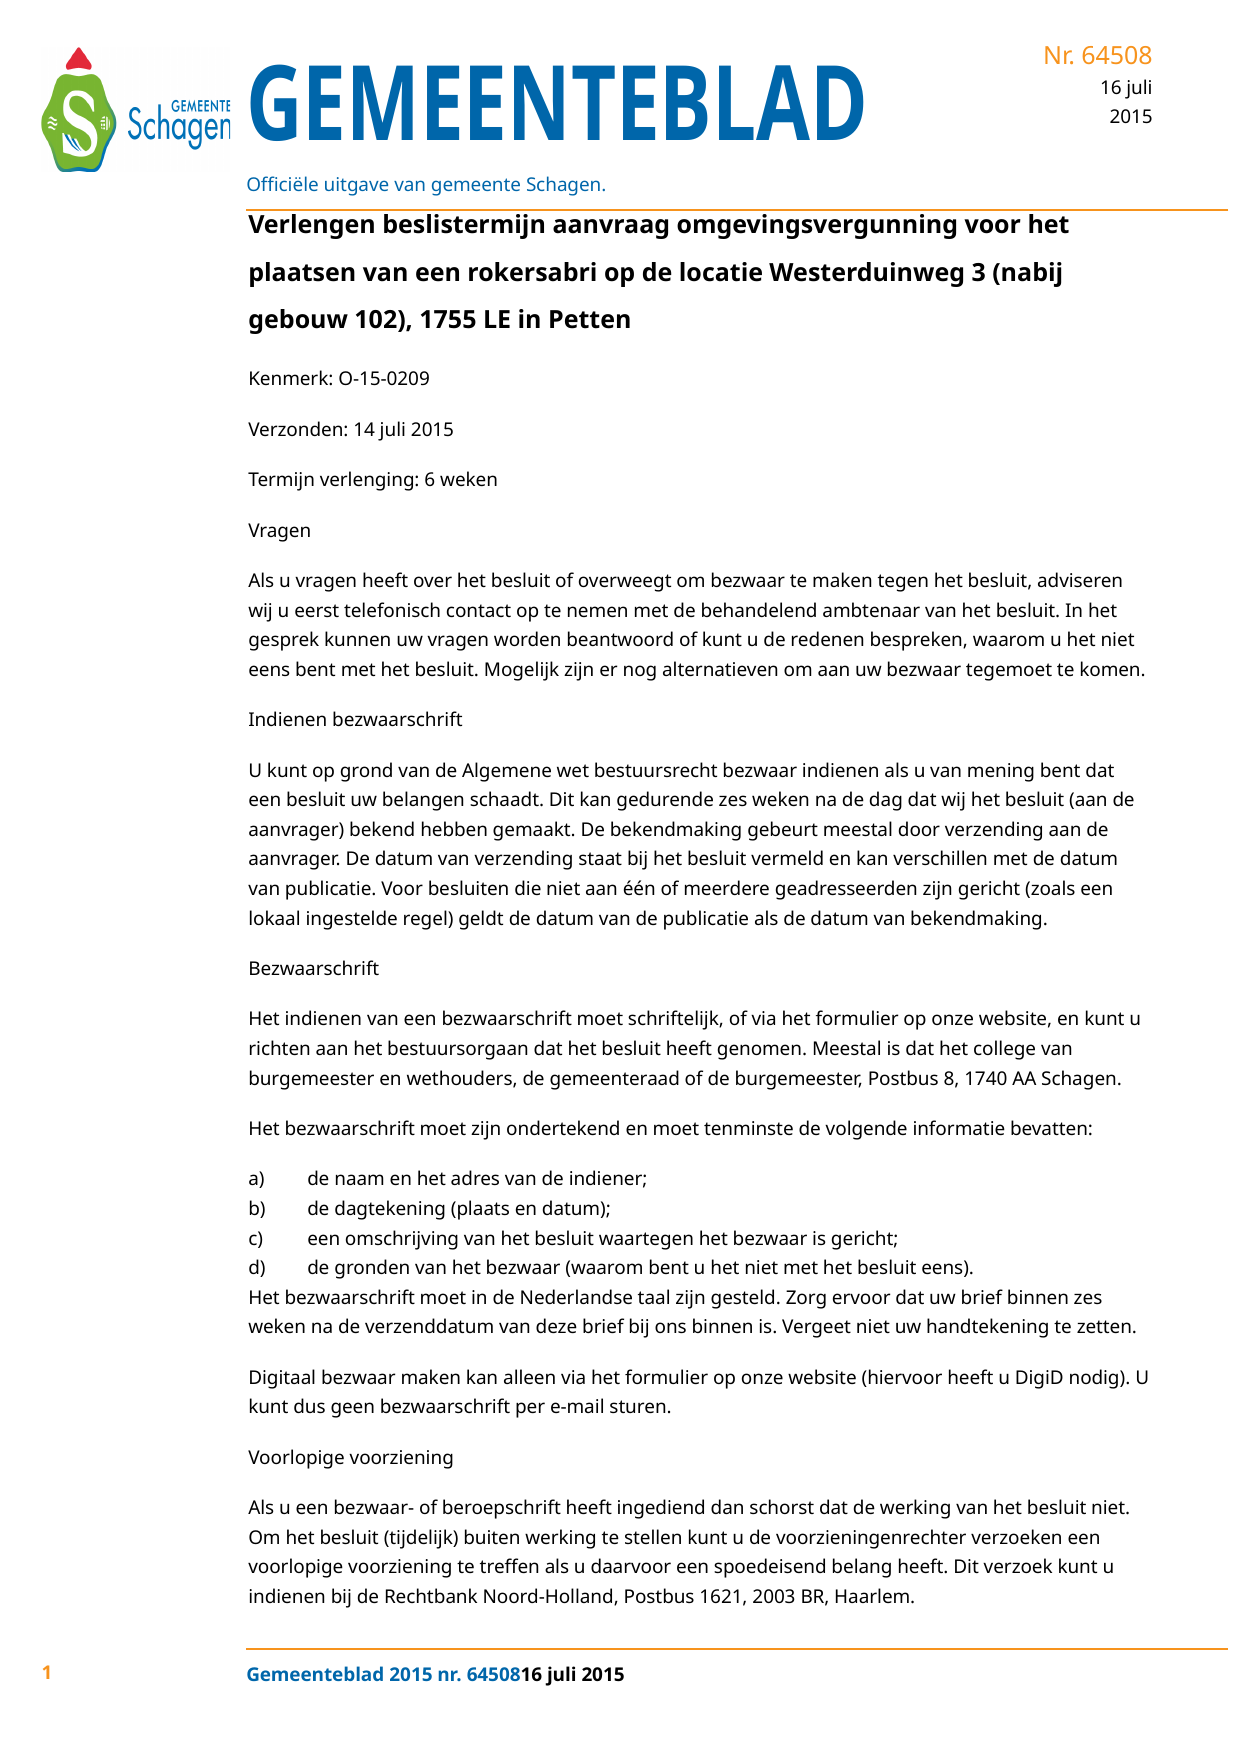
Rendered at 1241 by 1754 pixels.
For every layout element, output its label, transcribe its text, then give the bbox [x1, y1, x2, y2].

text Verlengen beslistermijn aanvraag omgevingsvergunning voor het plaatsen van een rokersabri op de locatie Westerduinweg 3 (nabij gebouw 102), 1755 LE in Petten [248, 211, 1152, 336]
list de gronden van het bezwaar (waarom bent u het niet met het besluit eens). [248, 1254, 1152, 1280]
list de naam en het adres van de indiener; [248, 1166, 1152, 1191]
list een omschrijving van het besluit waartegen het bezwaar is gericht; [248, 1225, 1152, 1250]
list de dagtekening (plaats en datum); [248, 1195, 1152, 1221]
text Het indienen van een bezwaarschrift moet schriftelijk, of via het formulier op onze website, en kunt u richten aan het bestuursorgaan dat het besluit heeft genomen. Meestal is dat het college van burgemeester en wethouders, de gemeenteraad of de burgemeester, Postbus 8, 1740 AA Schagen. [248, 1006, 1152, 1090]
text Vragen [248, 517, 1152, 542]
text Verzonden: 14 juli 2015 [248, 416, 1152, 442]
text Termijn verlenging: 6 weken [248, 466, 1152, 492]
text Als u vragen heeft over het besluit of overweegt om bezwaar te maken tegen het besluit, adviseren wij u eerst telefonisch contact op te nemen met de behandelend ambtenaar van het besluit. In het gesprek kunnen uw vragen worden beantwoord of kunt u de redenen bespreken, waarom u het niet eens bent met het besluit. Mogelijk zijn er nog alternatieven om aan uw bezwaar tegemoet te komen. [248, 567, 1152, 682]
text Als u een bezwaar- of beroepschrift heeft ingediend dan schorst dat de werking van het besluit niet. Om het besluit (tijdelijk) buiten werking te stellen kunt u de voorzieningenrechter verzoeken een voorlopige voorziening te treffen als u daarvoor een spoedeisend belang heeft. Dit verzoek kunt u indienen bij de Rechtbank Noord-Holland, Postbus 1621, 2003 BR, Haarlem. [248, 1494, 1152, 1609]
text Digitaal bezwaar maken kan alleen via het formulier op onze website (hiervoor heeft u DigiD nodig). U kunt dus geen bezwaarschrift per e-mail sturen. [248, 1364, 1152, 1419]
text Voorlopige voorziening [248, 1444, 1152, 1469]
text Bezwaarschrift [248, 955, 1152, 981]
text Het bezwaarschrift moet in de Nederlandse taal zijn gesteld. Zorg ervoor dat uw brief binnen zes weken na de verzenddatum van deze brief bij ons binnen is. Vergeet niet uw handtekening te zetten. [248, 1284, 1152, 1339]
text Indienen bezwaarschrift [248, 706, 1152, 732]
picture [41, 47, 231, 172]
text Het bezwaarschrift moet zijn ondertekend en moet tenminste de volgende informatie bevatten: [248, 1115, 1152, 1141]
text U kunt op grond van de Algemene wet bestuursrecht bezwaar indienen als u van mening bent dat een besluit uw belangen schaadt. Dit kan gedurende zes weken na de dag dat wij het besluit (aan de aanvrager) bekend hebben gemaakt. De bekendmaking gebeurt meestal door verzending aan de aanvrager. De datum van verzending staat bij het besluit vermeld en kan verschillen met de datum van publicatie. Voor besluiten die niet aan één of meerdere geadresseerden zijn gericht (zoals een lokaal ingestelde regel) geldt de datum van de publicatie als de datum van bekendmaking. [248, 757, 1152, 930]
text Kenmerk: O-15-0209 [248, 366, 1152, 391]
